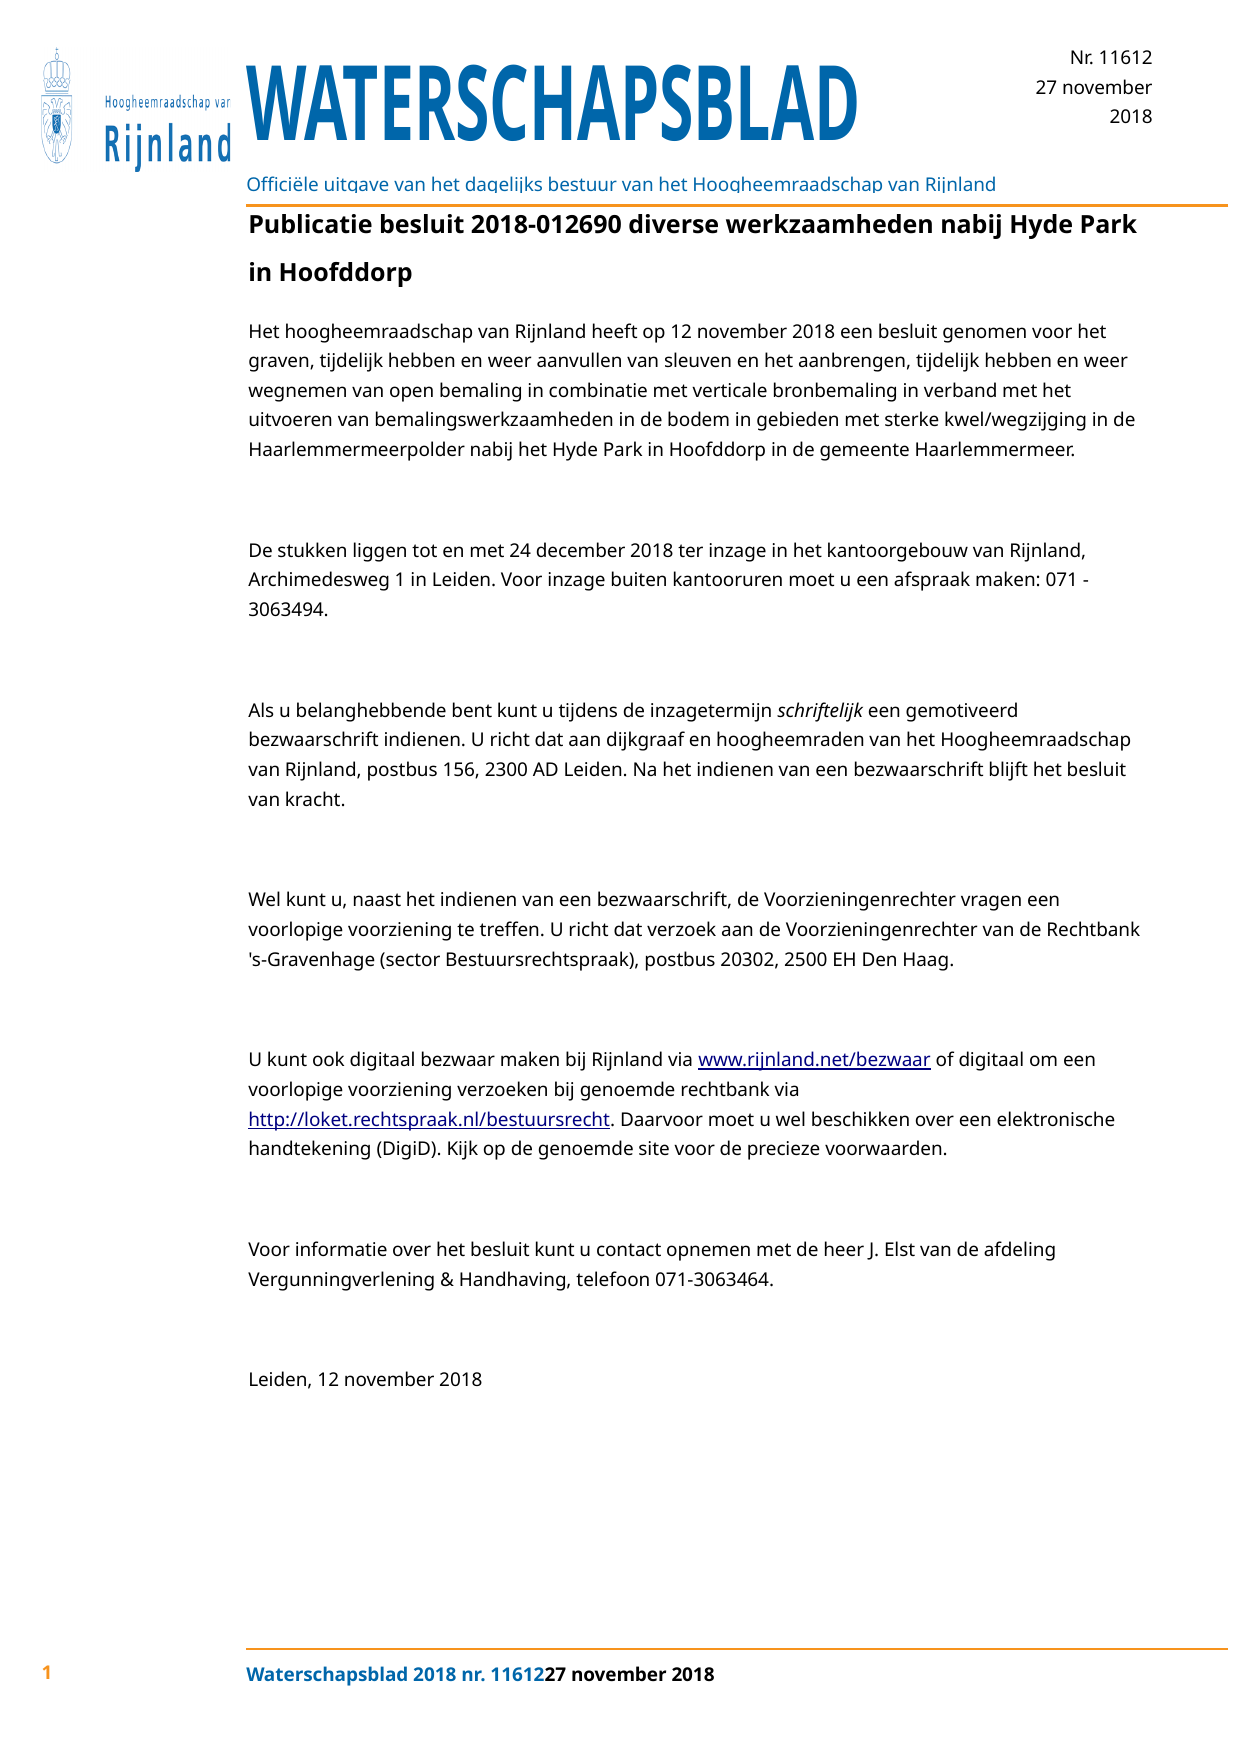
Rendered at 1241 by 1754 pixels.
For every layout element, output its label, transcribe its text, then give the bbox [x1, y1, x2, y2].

text Wel kunt u, naast het indienen van een bezwaarschrift, de Voorzieningenrechter vragen een voorlopige voorziening te treffen. U richt dat verzoek aan de Voorzieningenrechter van de Rechtbank 's-Gravenhage (sector Bestuursrechtspraak), postbus 20302, 2500 EH Den Haag. [248, 887, 1152, 972]
text De stukken liggen tot en met 24 december 2018 ter inzage in het kantoorgebouw van Rijnland, Archimedesweg 1 in Leiden. Voor inzage buiten kantooruren moet u een afspraak maken: 071 - 3063494. [248, 537, 1152, 622]
text Als u belanghebbende bent kunt u tijdens de inzagetermijn schriftelijk een gemotiveerd bezwaarschrift indienen. U richt dat aan dijkgraaf en hoogheemraden van het Hoogheemraadschap van Rijnland, postbus 156, 2300 AD Leiden. Na het indienen van een bezwaarschrift blijft het besluit van kracht. [248, 697, 1152, 812]
text U kunt ook digitaal bezwaar maken bij Rijnland via www.rijnland.net/bezwaar of digitaal om een voorlopige voorziening verzoeken bij genoemde rechtbank via http://loket.rechtspraak.nl/bestuursrecht. Daarvoor moet u wel beschikken over een elektronische handtekening (DigiD). Kijk op de genoemde site voor de precieze voorwaarden. [248, 1047, 1152, 1161]
picture [41, 47, 231, 172]
text Het hoogheemraadschap van Rijnland heeft op 12 november 2018 een besluit genomen voor het graven, tijdelijk hebben en weer aanvullen van sleuven en het aanbrengen, tijdelijk hebben en weer wegnemen van open bemaling in combinatie met verticale bronbemaling in verband met het uitvoeren van bemalingswerkzaamheden in de bodem in gebieden met sterke kwel/wegzijging in de Haarlemmermeerpolder nabij het Hyde Park in Hoofddorp in de gemeente Haarlemmermeer. [248, 318, 1152, 462]
text Leiden, 12 november 2018 [248, 1367, 1152, 1392]
text Voor informatie over het besluit kunt u contact opnemen met de heer J. Elst van de afdeling Vergunningverlening & Handhaving, telefoon 071-3063464. [248, 1236, 1152, 1292]
text Publicatie besluit 2018-012690 diverse werkzaamheden nabij Hyde Park in Hoofddorp [248, 207, 1152, 288]
